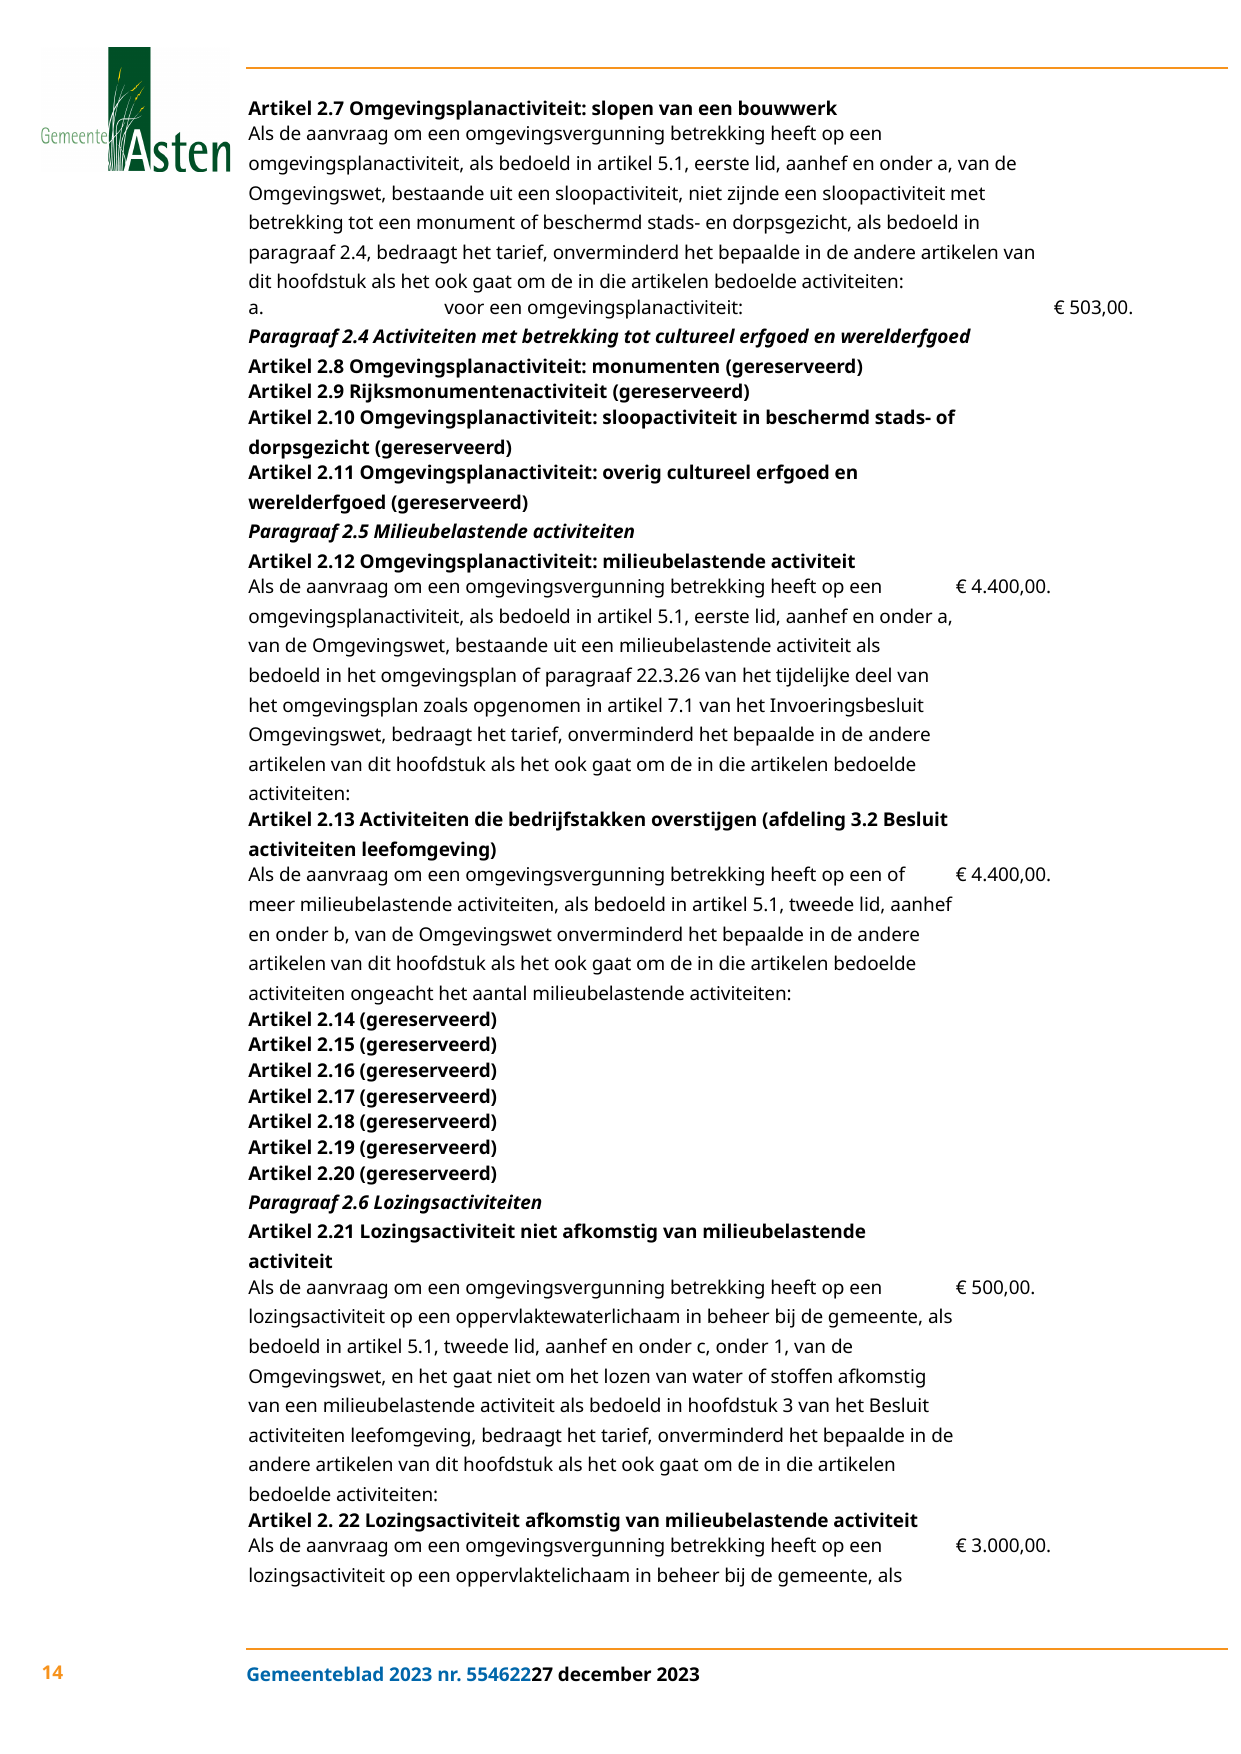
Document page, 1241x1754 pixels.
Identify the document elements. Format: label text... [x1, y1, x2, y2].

table_cell Als de aanvraag om een omgevingsvergunning betrekking heeft op een omgevingsplanactiviteit, als bedoeld in artikel 5.1, eerste lid, aanhef en onder a, van de Omgevingswet, bestaande uit een milieubelastende activiteit als bedoeld in het omgevingsplan of paragraaf 22.3.26 van het tijdelijke deel van het omgevingsplan zoals opgenomen in artikel 7.1 van het Invoeringsbesluit Omgevingswet, bedraagt het tarief, onverminderd het bepaalde in de andere artikelen van dit hoofdstuk als het ook gaat om de in die artikelen bedoelde activiteiten: [248, 574, 956, 806]
table_cell Artikel 2.7 Omgevingsplanactiviteit: slopen van een bouwwerk [248, 95, 1053, 121]
table_cell [956, 379, 1152, 404]
table_cell Artikel 2.17 (gereserveerd) [248, 1083, 956, 1109]
table_cell [956, 1134, 1152, 1160]
table_cell [956, 404, 1152, 459]
table_cell [956, 1160, 1152, 1186]
text Paragraaf 2.6 Lozingsactiviteiten [248, 1189, 1152, 1215]
table_cell Als de aanvraag om een omgevingsvergunning betrekking heeft op een of meer milieubelastende activiteiten, als bedoeld in artikel 5.1, tweede lid, aanhef en onder b, van de Omgevingswet onverminderd het bepaalde in de andere artikelen van dit hoofdstuk als het ook gaat om de in die artikelen bedoelde activiteiten ongeacht het aantal milieubelastende activiteiten: [248, 862, 956, 1006]
table_cell a. [248, 294, 444, 320]
table_cell Artikel 2.18 (gereserveerd) [248, 1109, 956, 1134]
table_cell € 4.400,00. [956, 862, 1152, 1006]
table_cell Artikel 2.10 Omgevingsplanactiviteit: sloopactiviteit in beschermd stads- of dorpsgezicht (gereserveerd) [248, 404, 956, 459]
table_cell € 503,00. [1054, 294, 1152, 320]
table_cell Artikel 2.13 Activiteiten die bedrijfstakken overstijgen (afdeling 3.2 Besluit activiteiten leefomgeving) [248, 806, 956, 862]
table_cell Artikel 2.9 Rijksmonumentenactiviteit (gereserveerd) [248, 379, 956, 404]
table_cell Artikel 2.19 (gereserveerd) [248, 1134, 956, 1160]
table_cell [956, 460, 1152, 515]
table_cell Artikel 2.16 (gereserveerd) [248, 1057, 956, 1083]
table_cell [1054, 95, 1152, 121]
table_cell Als de aanvraag om een omgevingsvergunning betrekking heeft op een omgevingsplanactiviteit, als bedoeld in artikel 5.1, eerste lid, aanhef en onder a, van de Omgevingswet, bestaande uit een sloopactiviteit, niet zijnde een sloopactiviteit met betrekking tot een monument of beschermd stads- en dorpsgezicht, als bedoeld in paragraaf 2.4, bedraagt het tarief, onverminderd het bepaalde in de andere artikelen van dit hoofdstuk als het ook gaat om de in die artikelen bedoelde activiteiten: [248, 121, 1053, 294]
table_cell Als de aanvraag om een omgevingsvergunning betrekking heeft op een lozingsactiviteit op een oppervlaktelichaam in beheer bij de gemeente, als [248, 1533, 956, 1588]
table_cell [956, 1057, 1152, 1083]
table_cell Artikel 2.14 (gereserveerd) [248, 1006, 956, 1031]
table_cell voor een omgevingsplanactiviteit: [444, 294, 1053, 320]
table_header Artikel 2.8 Omgevingsplanactiviteit: monumenten (gereserveerd) [248, 353, 956, 378]
table_cell Als de aanvraag om een omgevingsvergunning betrekking heeft op een lozingsactiviteit op een oppervlaktewaterlichaam in beheer bij de gemeente, als bedoeld in artikel 5.1, tweede lid, aanhef en onder c, onder 1, van de Omgevingswet, en het gaat niet om het lozen van water of stoffen afkomstig van een milieubelastende activiteit als bedoeld in hoofdstuk 3 van het Besluit activiteiten leefomgeving, bedraagt het tarief, onverminderd het bepaalde in de andere artikelen van dit hoofdstuk als het ook gaat om de in die artikelen bedoelde activiteiten: [248, 1274, 956, 1507]
text Paragraaf 2.4 Activiteiten met betrekking tot cultureel erfgoed en werelderfgoed [248, 323, 1152, 349]
table_cell € 500,00. [956, 1274, 1152, 1507]
table_cell [956, 1006, 1152, 1031]
table_cell [1054, 121, 1152, 294]
table_cell [956, 1109, 1152, 1134]
table_cell Artikel 2.20 (gereserveerd) [248, 1160, 956, 1186]
table_cell € 4.400,00. [956, 574, 1152, 806]
table_header [956, 353, 1152, 378]
table_cell [956, 1507, 1152, 1533]
picture [41, 47, 231, 172]
table_cell Artikel 2.11 Omgevingsplanactiviteit: overig cultureel erfgoed en werelderfgoed (gereserveerd) [248, 460, 956, 515]
table_header [956, 1219, 1152, 1274]
table_header Artikel 2.21 Lozingsactiviteit niet afkomstig van milieubelastende activiteit [248, 1219, 956, 1274]
table_cell [956, 806, 1152, 862]
table_cell Artikel 2. 22 Lozingsactiviteit afkomstig van milieubelastende activiteit [248, 1507, 956, 1533]
table_cell [956, 1031, 1152, 1057]
table_header [956, 548, 1152, 573]
text Paragraaf 2.5 Milieubelastende activiteiten [248, 518, 1152, 544]
table_cell Artikel 2.15 (gereserveerd) [248, 1031, 956, 1057]
table_cell € 3.000,00. [956, 1533, 1152, 1588]
table_cell [956, 1083, 1152, 1109]
table_header Artikel 2.12 Omgevingsplanactiviteit: milieubelastende activiteit [248, 548, 956, 573]
